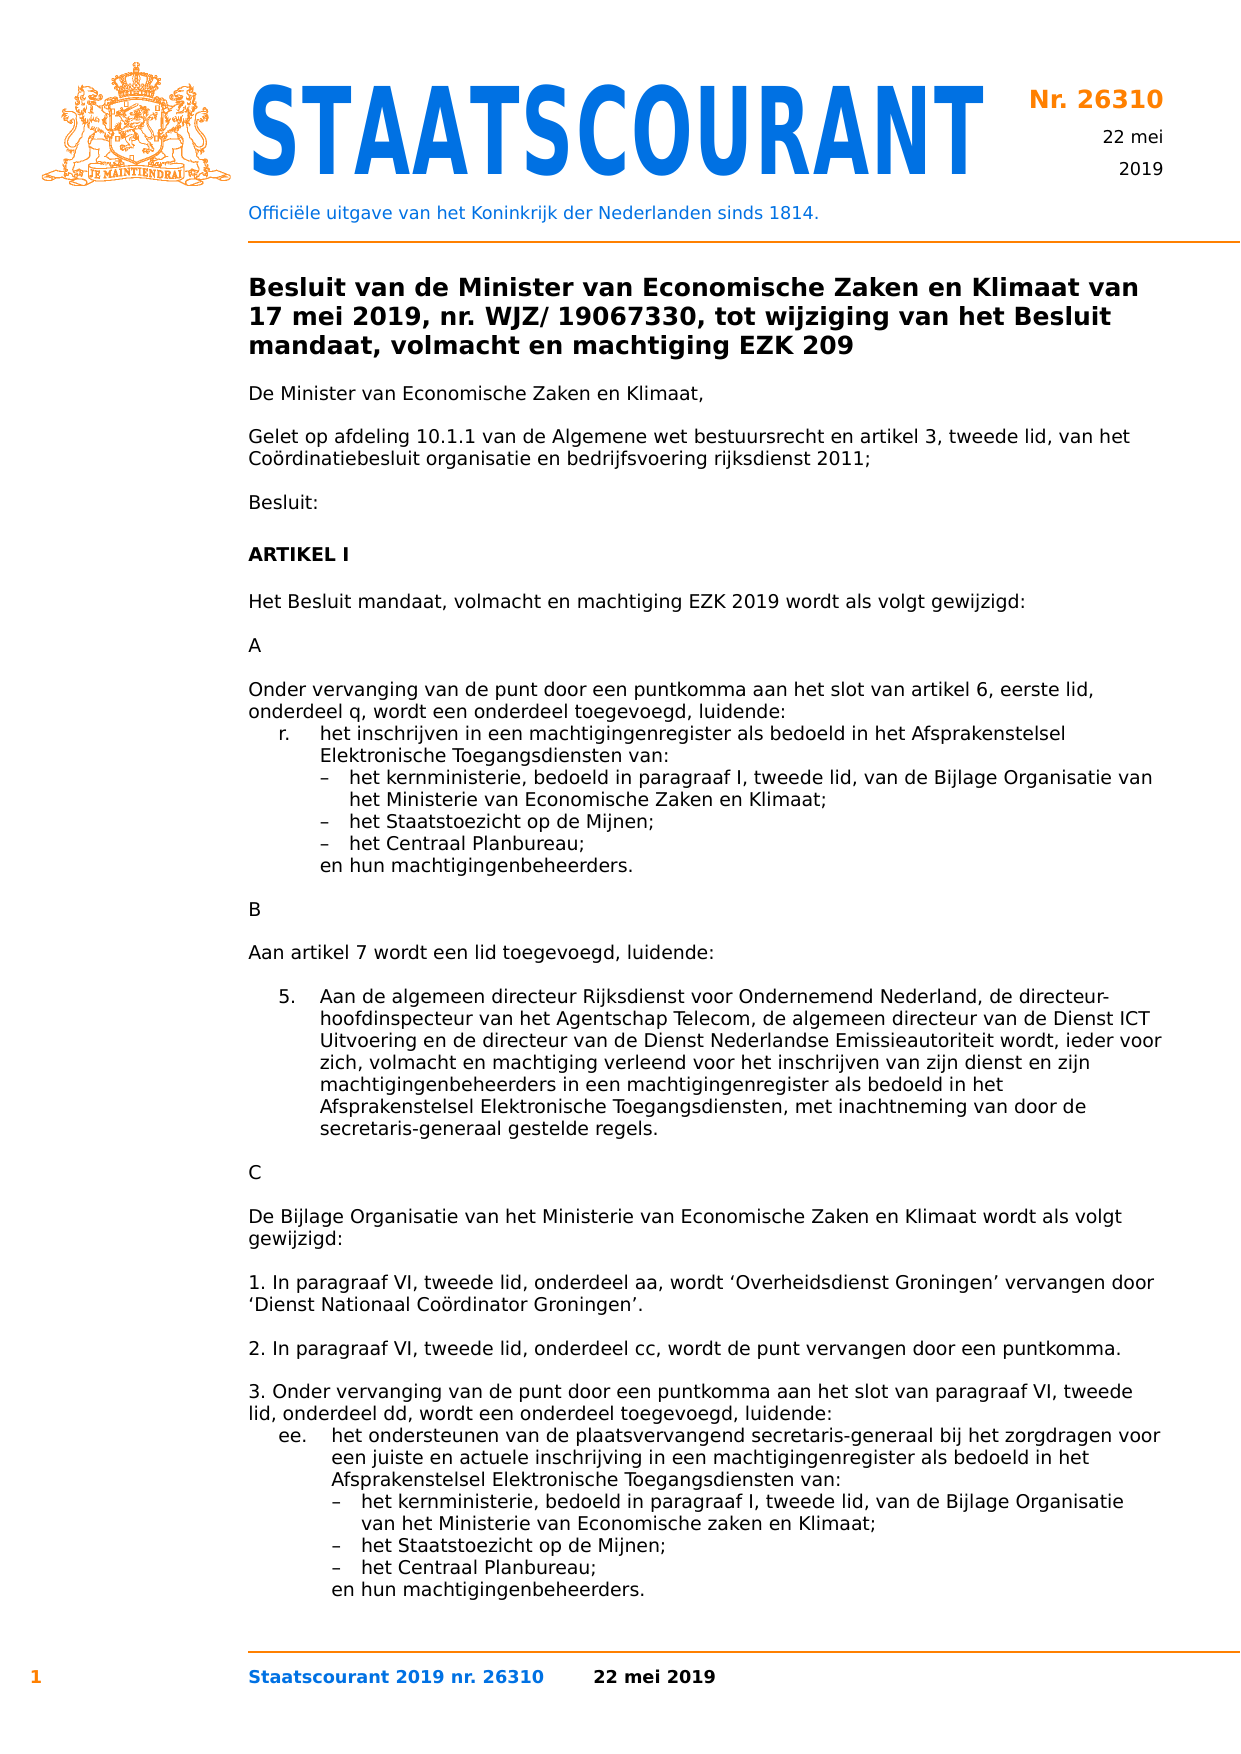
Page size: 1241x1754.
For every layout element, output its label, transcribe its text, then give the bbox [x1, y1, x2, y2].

table_header STAATSCOURANT [248, 62, 998, 203]
text en hun machtigingenbeheerders. [319, 854, 1163, 877]
text en hun machtigingenbeheerders. [331, 1579, 1163, 1601]
text Besluit: [248, 492, 1163, 514]
text 1. In paragraaf VI, tweede lid, onderdeel aa, wordt ‘Overheidsdienst Groningen’ vervangen door ‘Dienst Nationaal Coördinator Groningen’. [248, 1272, 1163, 1316]
text Het Besluit mandaat, volmacht en machtiging EZK 2019 wordt als volgt gewijzigd: [248, 591, 1163, 613]
subtitle ARTIKEL I [248, 544, 1163, 566]
text Onder vervanging van de punt door een puntkomma aan het slot van artikel 6, eerste lid, onderdeel q, wordt een onderdeel toegevoegd, luidende: [248, 679, 1163, 723]
text r. het inschrijven in een machtigingenregister als bedoeld in het Afsprakenstelsel Elektronische Toegangsdiensten van: [278, 723, 1163, 767]
text ee. het ondersteunen van de plaatsvervangend secretaris-generaal bij het zorgdragen voor een juiste en actuele inschrijving in een machtigingenregister als bedoeld in het Afsprakenstelsel Elektronische Toegangsdiensten van: [278, 1425, 1163, 1491]
text 3. Onder vervanging van de punt door een puntkomma aan het slot van paragraaf VI, tweede lid, onderdeel dd, wordt een onderdeel toegevoegd, luidende: [248, 1381, 1163, 1425]
text 2. In paragraaf VI, tweede lid, onderdeel cc, wordt de punt vervangen door een puntkomma. [248, 1337, 1163, 1359]
text De Minister van Economische Zaken en Klimaat, [248, 382, 1163, 404]
table_cell 22 mei [998, 121, 1240, 153]
text De Bijlage Organisatie van het Ministerie van Economische Zaken en Klimaat wordt als volgt gewijzigd: [248, 1206, 1163, 1250]
text – het Centraal Planbureau; [331, 1557, 1163, 1579]
text Aan artikel 7 wordt een lid toegevoegd, luidende: [248, 942, 1163, 964]
text – het kernministerie, bedoeld in paragraaf I, tweede lid, van de Bijlage Organisatie van het Ministerie van Economische Zaken en Klimaat; [319, 767, 1163, 811]
table_header [25, 62, 248, 241]
text B [248, 898, 1163, 920]
text C [248, 1162, 1163, 1184]
text – het Staatstoezicht op de Mijnen; [331, 1535, 1163, 1557]
subtitle Besluit van de Minister van Economische Zaken en Klimaat van 17 mei 2019, nr. WJZ/ 19067330, tot wijziging van het Besluit mandaat, volmacht en machtiging EZK 209 [248, 273, 1163, 361]
picture [41, 62, 231, 186]
text – het Centraal Planbureau; [319, 833, 1163, 854]
table_cell 2019 [998, 153, 1240, 203]
text – het Staatstoezicht op de Mijnen; [319, 811, 1163, 833]
text Gelet op afdeling 10.1.1 van de Algemene wet bestuursrecht en artikel 3, tweede lid, van het Coördinatiebesluit organisatie en bedrijfsvoering rijksdienst 2011; [248, 426, 1163, 470]
text 5. Aan de algemeen directeur Rijksdienst voor Ondernemend Nederland, de directeur-hoofdinspecteur van het Agentschap Telecom, de algemeen directeur van de Dienst ICT Uitvoering en de directeur van de Dienst Nederlandse Emissieautoriteit wordt, ieder voor zich, volmacht en machtiging verleend voor het inschrijven van zijn dienst en zijn machtigingenbeheerders in een machtigingenregister als bedoeld in het Afsprakenstelsel Elektronische Toegangsdiensten, met inachtneming van door de secretaris-generaal gestelde regels. [278, 986, 1163, 1140]
text A [248, 635, 1163, 657]
table_header Nr. 26310 [998, 62, 1240, 121]
text – het kernministerie, bedoeld in paragraaf I, tweede lid, van de Bijlage Organisatie van het Ministerie van Economische zaken en Klimaat; [331, 1491, 1163, 1535]
table_cell Officiële uitgave van het Koninkrijk der Nederlanden sinds 1814. [248, 203, 1240, 241]
